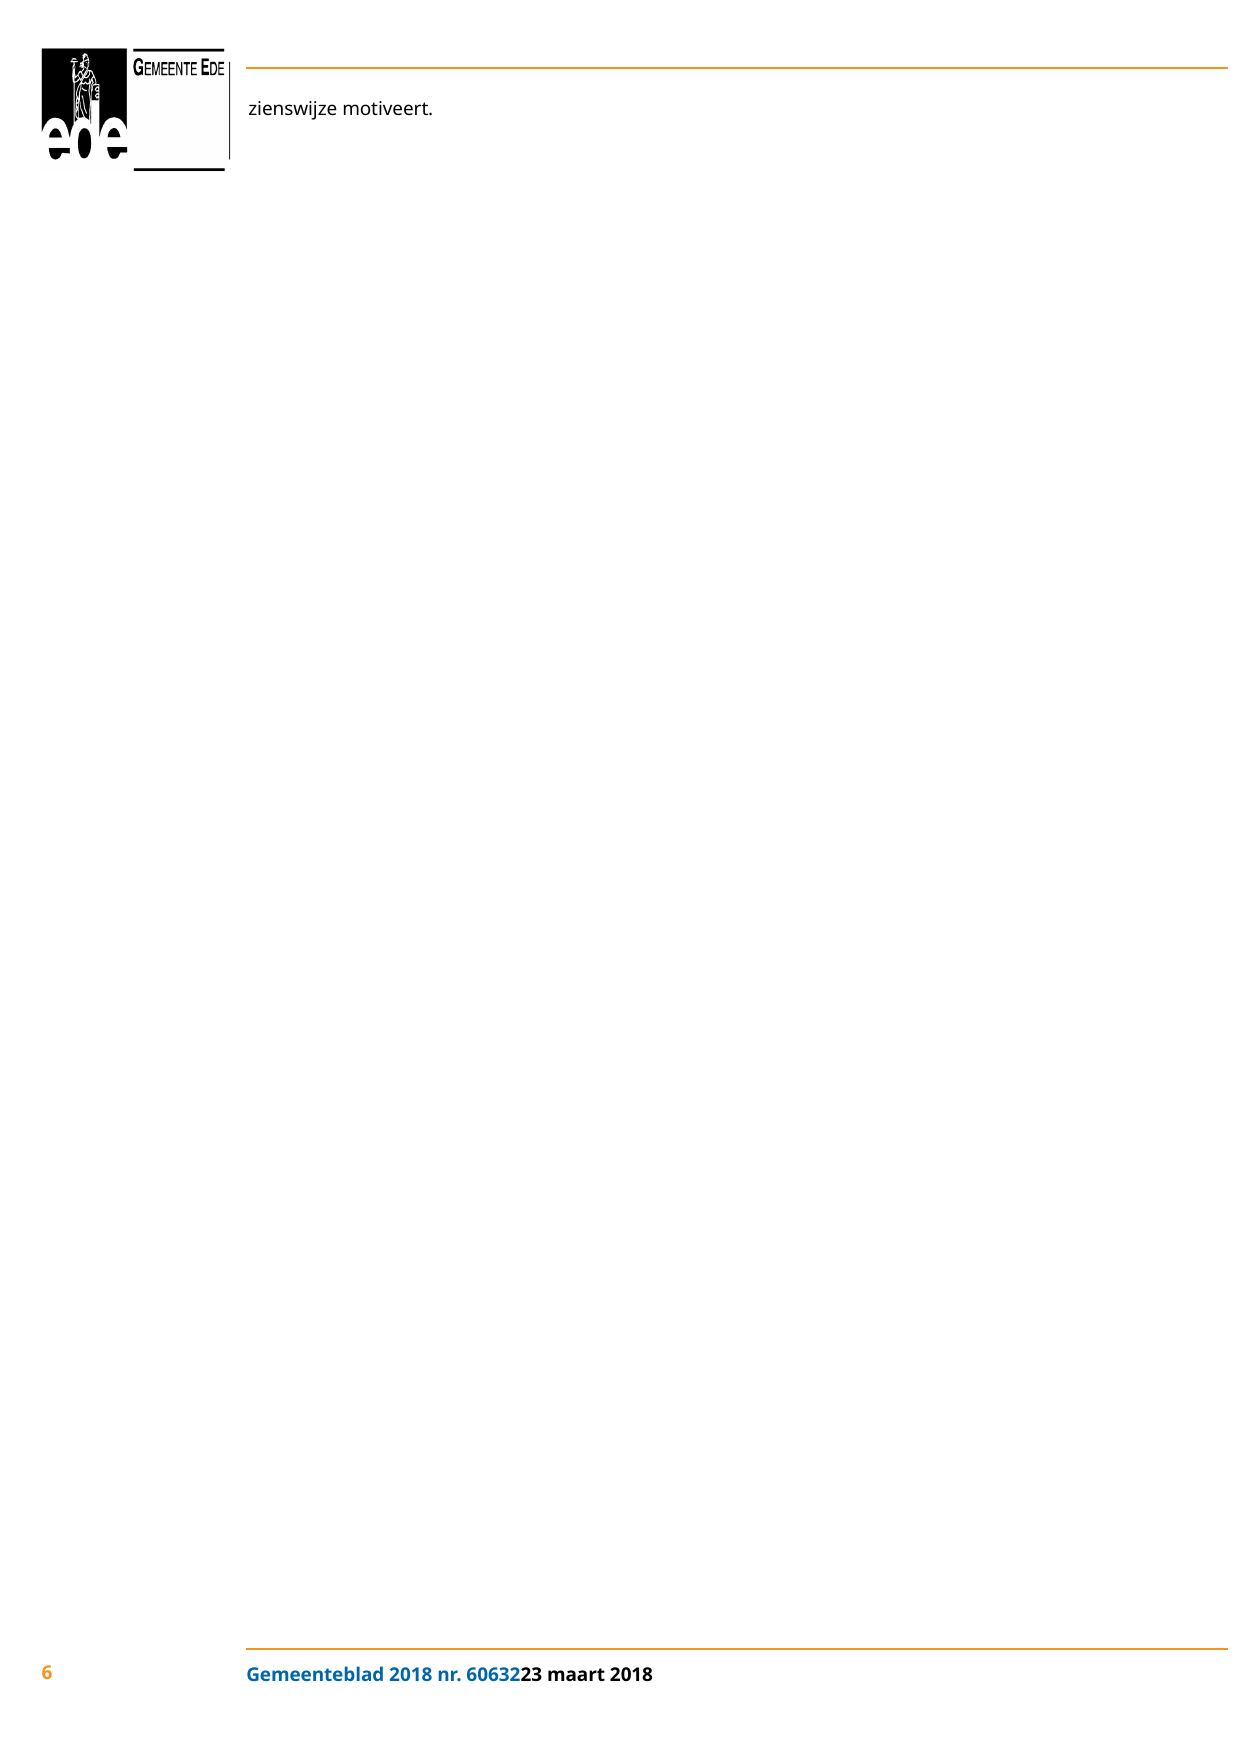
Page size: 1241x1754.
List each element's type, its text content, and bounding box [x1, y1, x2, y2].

text zienswijze motiveert. [248, 95, 1152, 121]
picture [41, 47, 231, 172]
